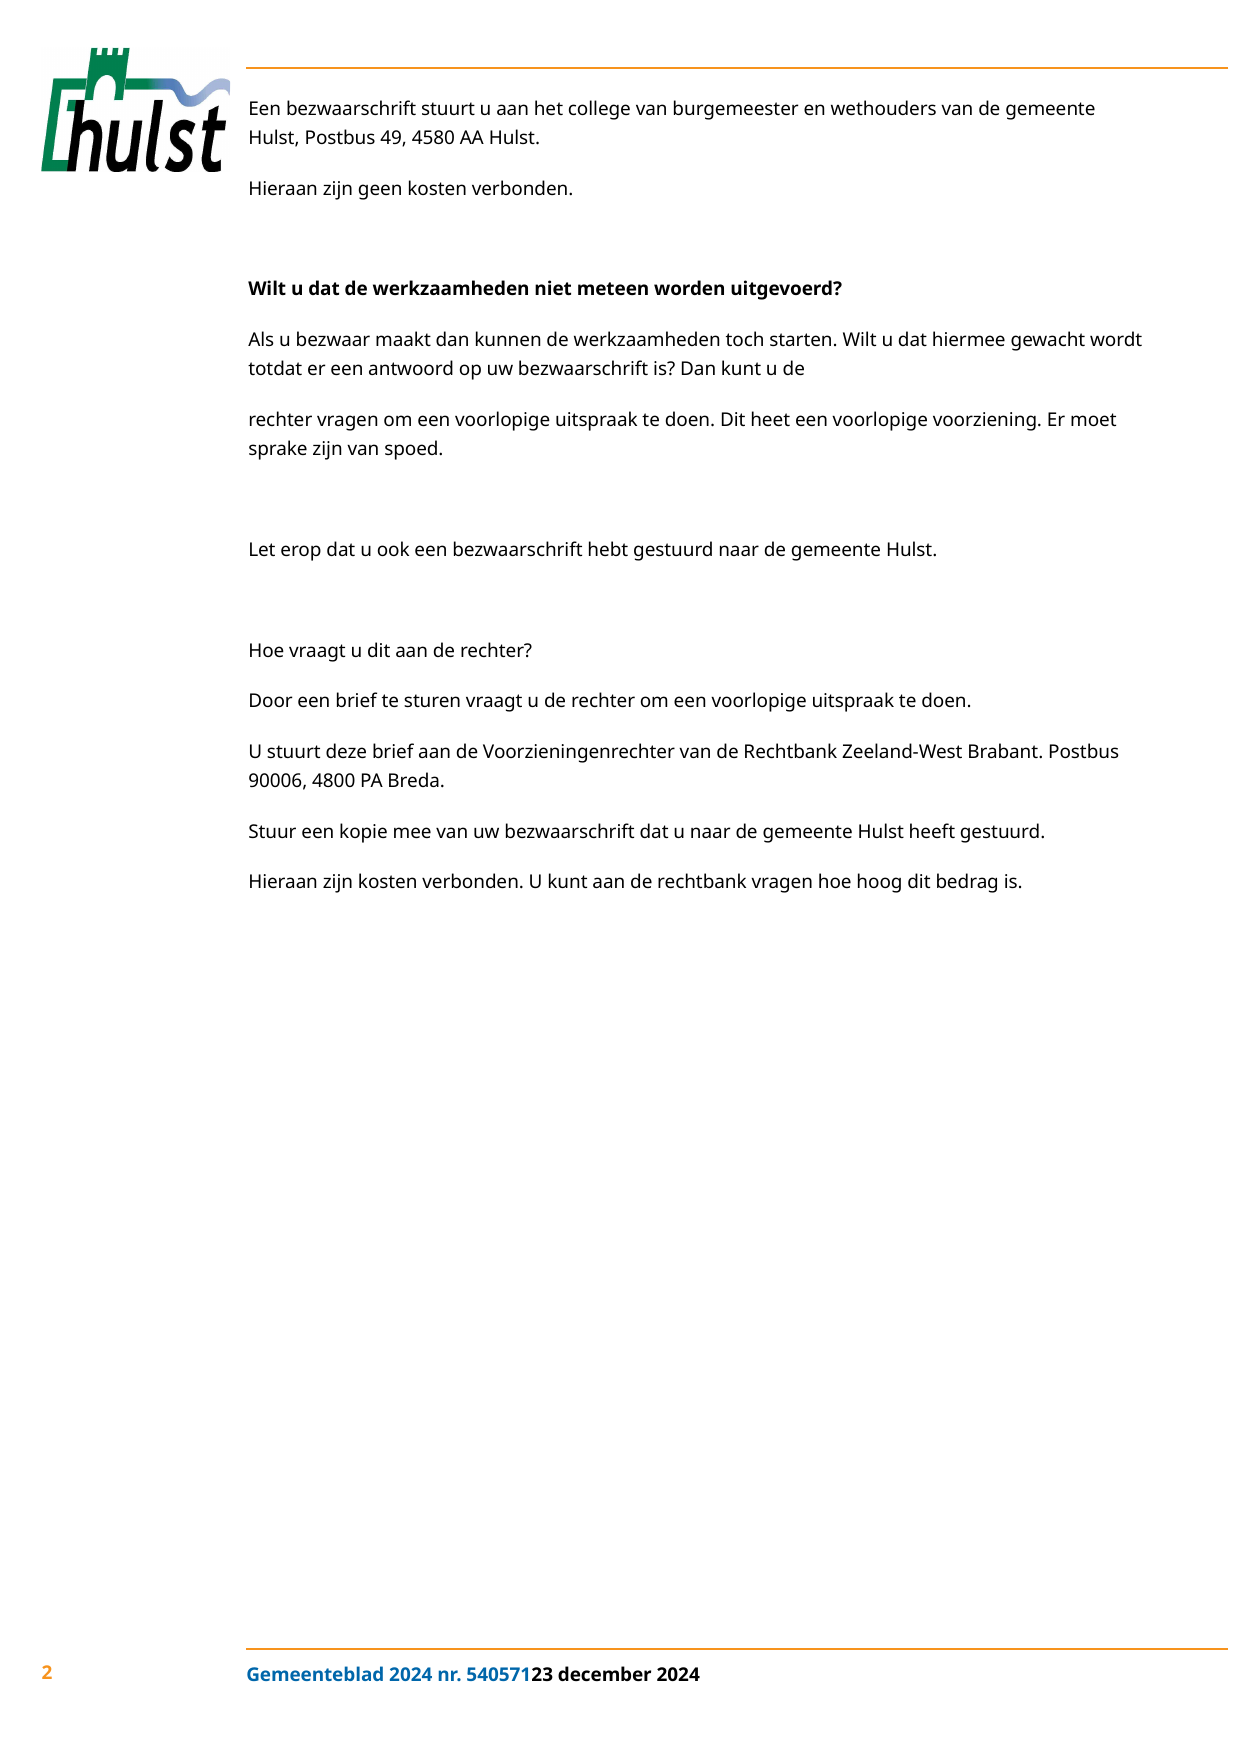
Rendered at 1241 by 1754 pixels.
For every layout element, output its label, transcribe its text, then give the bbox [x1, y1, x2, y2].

text Een bezwaarschrift stuurt u aan het college van burgemeester en wethouders van de gemeente Hulst, Postbus 49, 4580 AA Hulst. [248, 95, 1152, 150]
picture [41, 47, 231, 172]
text Wilt u dat de werkzaamheden niet meteen worden uitgevoerd? [248, 276, 1152, 301]
text Hoe vraagt u dit aan de rechter? [248, 637, 1152, 663]
text rechter vragen om een voorlopige uitspraak te doen. Dit heet een voorlopige voorziening. Er moet sprake zijn van spoed. [248, 406, 1152, 461]
text Hieraan zijn geen kosten verbonden. [248, 175, 1152, 201]
text Let erop dat u ook een bezwaarschrift hebt gestuurd naar de gemeente Hulst. [248, 536, 1152, 562]
text U stuurt deze brief aan de Voorzieningenrechter van de Rechtbank Zeeland-West Brabant. Postbus 90006, 4800 PA Breda. [248, 738, 1152, 793]
text Door een brief te sturen vraagt u de rechter om een voorlopige uitspraak te doen. [248, 688, 1152, 713]
text Als u bezwaar maakt dan kunnen de werkzaamheden toch starten. Wilt u dat hiermee gewacht wordt totdat er een antwoord op uw bezwaarschrift is? Dan kunt u de [248, 326, 1152, 381]
text Hieraan zijn kosten verbonden. U kunt aan de rechtbank vragen hoe hoog dit bedrag is. [248, 868, 1152, 894]
text Stuur een kopie mee van uw bezwaarschrift dat u naar de gemeente Hulst heeft gestuurd. [248, 818, 1152, 844]
